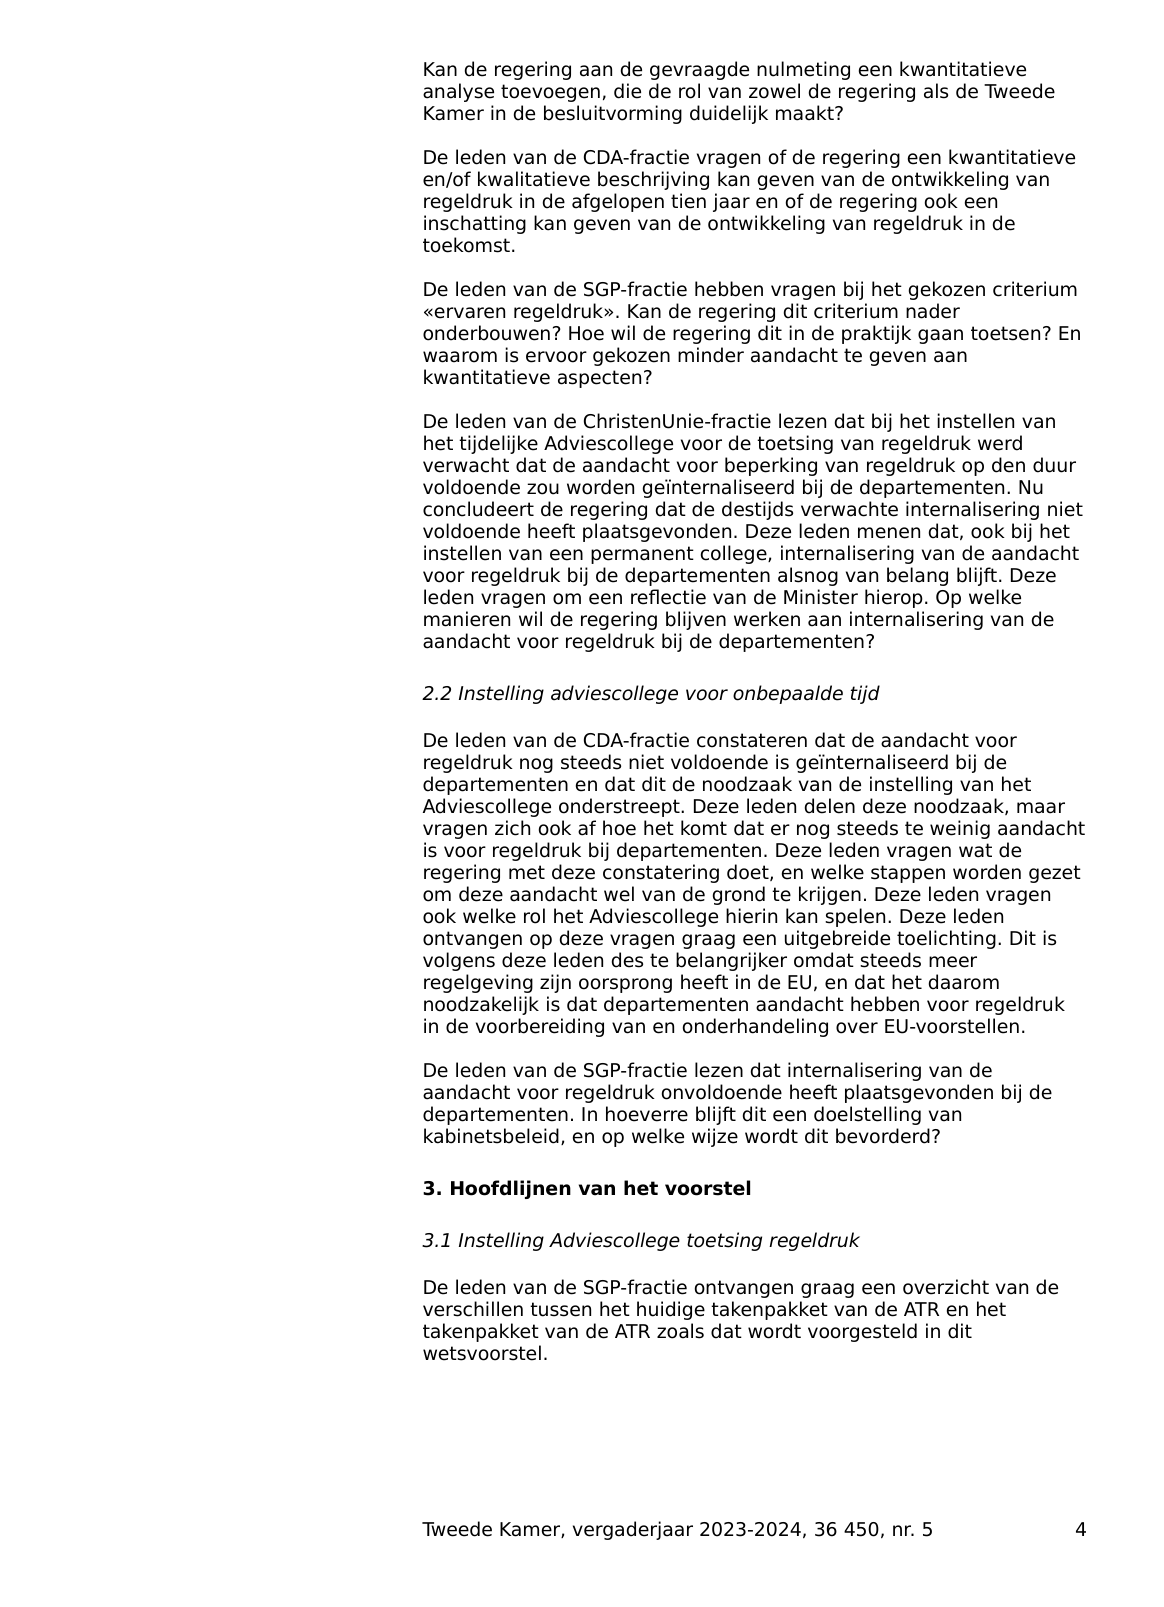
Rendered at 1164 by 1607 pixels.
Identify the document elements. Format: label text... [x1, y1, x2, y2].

text De leden van de SGP-fractie lezen dat internalisering van de aandacht voor regeldruk onvoldoende heeft plaatsgevonden bij de departementen. In hoeverre blijft dit een doelstelling van kabinetsbeleid, en op welke wijze wordt dit bevorderd? [422, 1060, 1087, 1148]
text De leden van de SGP-fractie hebben vragen bij het gekozen criterium «ervaren regeldruk». Kan de regering dit criterium nader onderbouwen? Hoe wil de regering dit in de praktijk gaan toetsen? En waarom is ervoor gekozen minder aandacht te geven aan kwantitatieve aspecten? [422, 279, 1087, 389]
subtitle 3. Hoofdlijnen van het voorstel [422, 1178, 1087, 1200]
text Kan de regering aan de gevraagde nulmeting een kwantitatieve analyse toevoegen, die de rol van zowel de regering als de Tweede Kamer in de besluitvorming duidelijk maakt? [422, 59, 1087, 125]
text De leden van de CDA-fractie vragen of de regering een kwantitatieve en/of kwalitatieve beschrijving kan geven van de ontwikkeling van regeldruk in de afgelopen tien jaar en of de regering ook een inschatting kan geven van de ontwikkeling van regeldruk in de toekomst. [422, 147, 1087, 257]
text De leden van de CDA-fractie constateren dat de aandacht voor regeldruk nog steeds niet voldoende is geïnternaliseerd bij de departementen en dat dit de noodzaak van de instelling van het Adviescollege onderstreept. Deze leden delen deze noodzaak, maar vragen zich ook af hoe het komt dat er nog steeds te weinig aandacht is voor regeldruk bij departementen. Deze leden vragen wat de regering met deze constatering doet, en welke stappen worden gezet om deze aandacht wel van de grond te krijgen. Deze leden vragen ook welke rol het Adviescollege hierin kan spelen. Deze leden ontvangen op deze vragen graag een uitgebreide toelichting. Dit is volgens deze leden des te belangrijker omdat steeds meer regelgeving zijn oorsprong heeft in de EU, en dat het daarom noodzakelijk is dat departementen aandacht hebben voor regeldruk in de voorbereiding van en onderhandeling over EU-voorstellen. [422, 730, 1087, 1038]
text De leden van de SGP-fractie ontvangen graag een overzicht van de verschillen tussen het huidige takenpakket van de ATR en het takenpakket van de ATR zoals dat wordt voorgesteld in dit wetsvoorstel. [422, 1277, 1087, 1365]
subtitle 2.2 Instelling adviescollege voor onbepaalde tijd [422, 683, 1087, 705]
subtitle 3.1 Instelling Adviescollege toetsing regeldruk [422, 1230, 1087, 1252]
text De leden van de ChristenUnie-fractie lezen dat bij het instellen van het tijdelijke Adviescollege voor de toetsing van regeldruk werd verwacht dat de aandacht voor beperking van regeldruk op den duur voldoende zou worden geïnternaliseerd bij de departementen. Nu concludeert de regering dat de destijds verwachte internalisering niet voldoende heeft plaatsgevonden. Deze leden menen dat, ook bij het instellen van een permanent college, internalisering van de aandacht voor regeldruk bij de departementen alsnog van belang blijft. Deze leden vragen om een reflectie van de Minister hierop. Op welke manieren wil de regering blijven werken aan internalisering van de aandacht voor regeldruk bij de departementen? [422, 411, 1087, 653]
